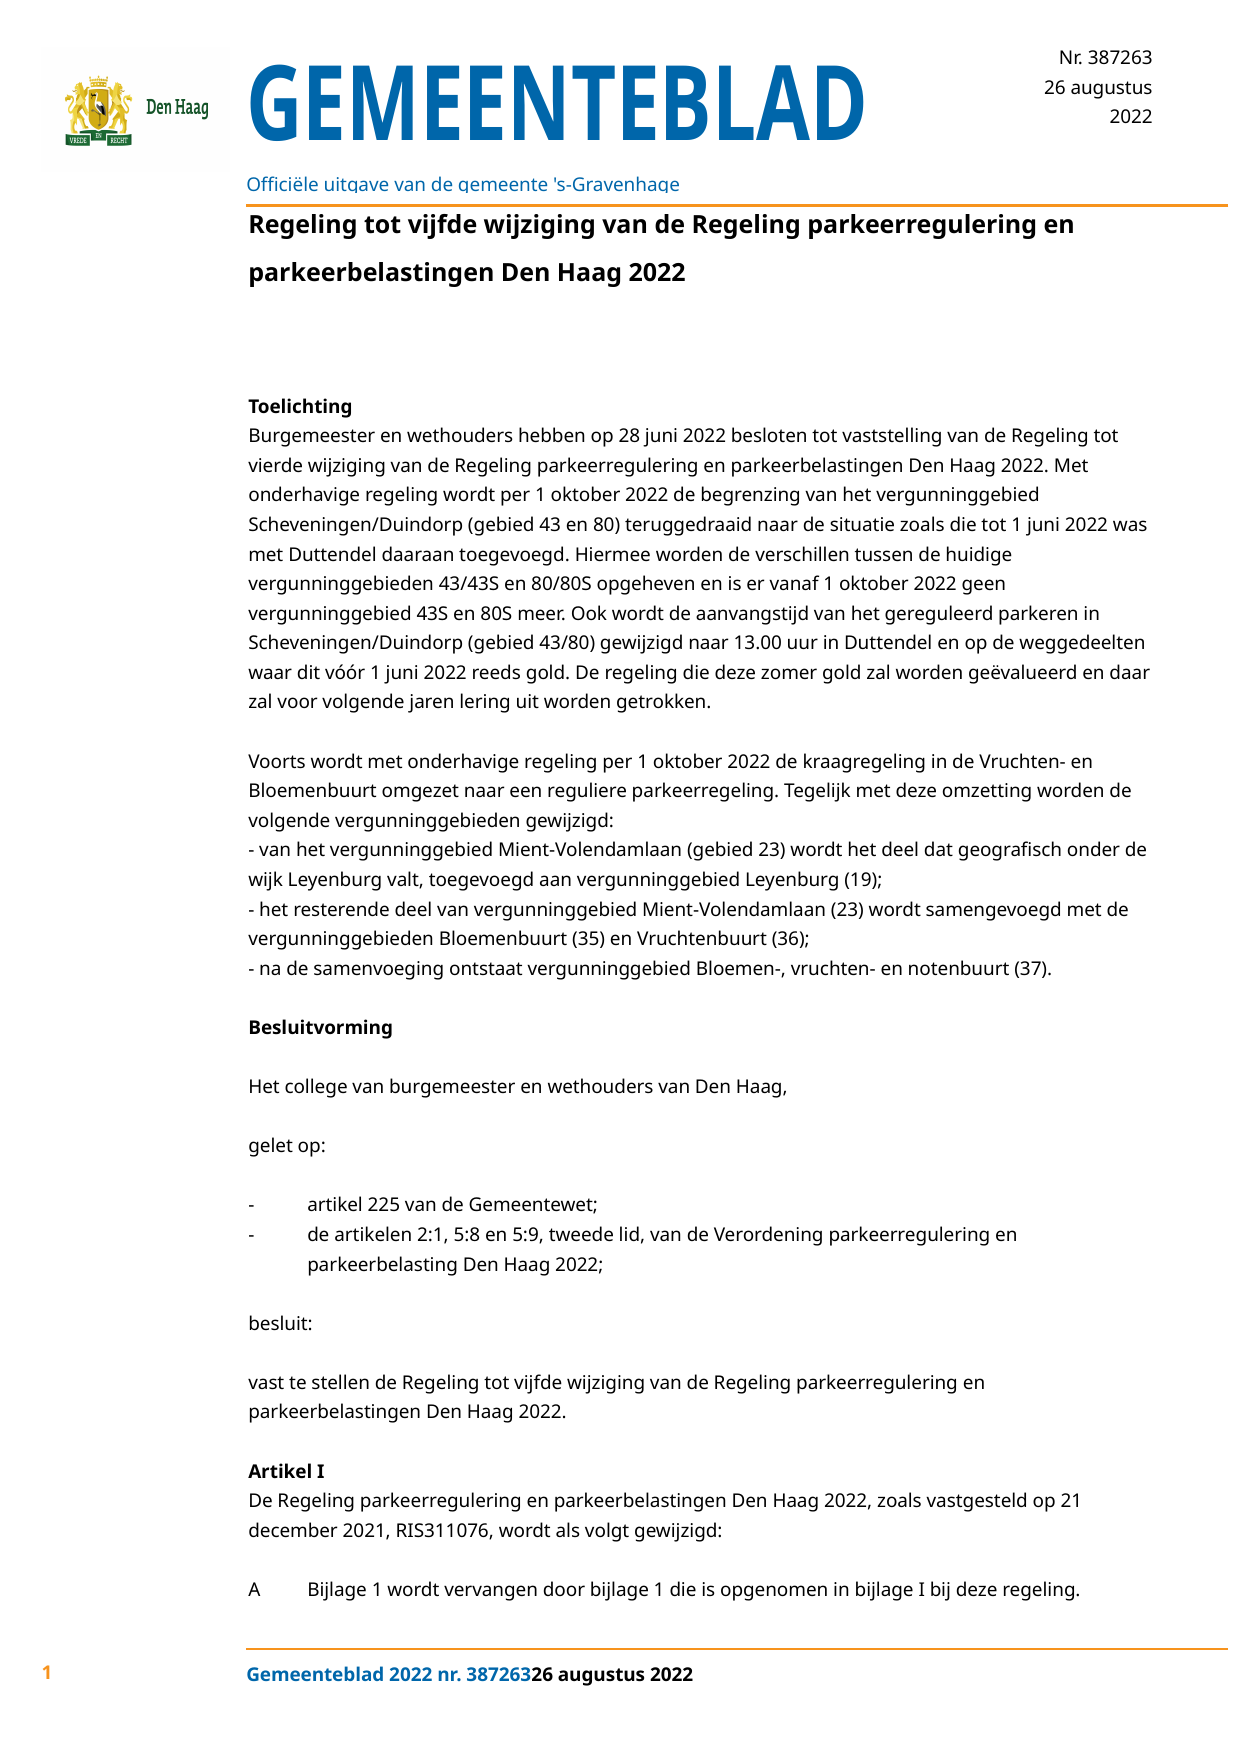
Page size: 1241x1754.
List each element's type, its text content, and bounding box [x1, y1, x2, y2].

text besluit: [248, 1310, 1152, 1336]
text Voorts wordt met onderhavige regeling per 1 oktober 2022 de kraagregeling in de Vruchten- en Bloemenbuurt omgezet naar een reguliere parkeerregeling. Tegelijk met deze omzetting worden de volgende vergunninggebieden gewijzigd: [248, 748, 1152, 833]
text De Regeling parkeerregulering en parkeerbelastingen Den Haag 2022, zoals vastgesteld op 21 december 2021, RIS311076, wordt als volgt gewijzigd: [248, 1487, 1152, 1543]
list de artikelen 2:1, 5:8 en 5:9, tweede lid, van de Verordening parkeerregulering en parkeerbelasting Den Haag 2022; [248, 1221, 1152, 1277]
text Besluitvorming [248, 1014, 1152, 1040]
text - na de samenvoeging ontstaat vergunninggebied Bloemen-, vruchten- en notenbuurt (37). [248, 955, 1152, 981]
text Toelichting [248, 393, 1152, 419]
list Bijlage 1 wordt vervangen door bijlage 1 die is opgenomen in bijlage I bij deze regeling. [248, 1576, 1152, 1602]
text gelet op: [248, 1132, 1152, 1158]
text Artikel I [248, 1458, 1152, 1484]
picture [41, 47, 231, 172]
text vast te stellen de Regeling tot vijfde wijziging van de Regeling parkeerregulering en parkeerbelastingen Den Haag 2022. [248, 1369, 1152, 1424]
text - van het vergunninggebied Mient-Volendamlaan (gebied 23) wordt het deel dat geografisch onder de wijk Leyenburg valt, toegevoegd aan vergunninggebied Leyenburg (19); [248, 837, 1152, 892]
text Regeling tot vijfde wijziging van de Regeling parkeerregulering en parkeerbelastingen Den Haag 2022 [248, 207, 1152, 288]
list artikel 225 van de Gemeentewet; [248, 1192, 1152, 1217]
text Het college van burgemeester en wethouders van Den Haag, [248, 1073, 1152, 1099]
text Burgemeester en wethouders hebben op 28 juni 2022 besloten tot vaststelling van de Regeling tot vierde wijziging van de Regeling parkeerregulering en parkeerbelastingen Den Haag 2022. Met onderhavige regeling wordt per 1 oktober 2022 de begrenzing van het vergunninggebied Scheveningen/Duindorp (gebied 43 en 80) teruggedraaid naar de situatie zoals die tot 1 juni 2022 was met Duttendel daaraan toegevoegd. Hiermee worden de verschillen tussen de huidige vergunninggebieden 43/43S en 80/80S opgeheven en is er vanaf 1 oktober 2022 geen vergunninggebied 43S en 80S meer. Ook wordt de aanvangstijd van het gereguleerd parkeren in Scheveningen/Duindorp (gebied 43/80) gewijzigd naar 13.00 uur in Duttendel en op de weggedeelten waar dit vóór 1 juni 2022 reeds gold. De regeling die deze zomer gold zal worden geëvalueerd en daar zal voor volgende jaren lering uit worden getrokken. [248, 422, 1152, 714]
text - het resterende deel van vergunninggebied Mient-Volendamlaan (23) wordt samengevoegd met de vergunninggebieden Bloemenbuurt (35) en Vruchtenbuurt (36); [248, 896, 1152, 951]
